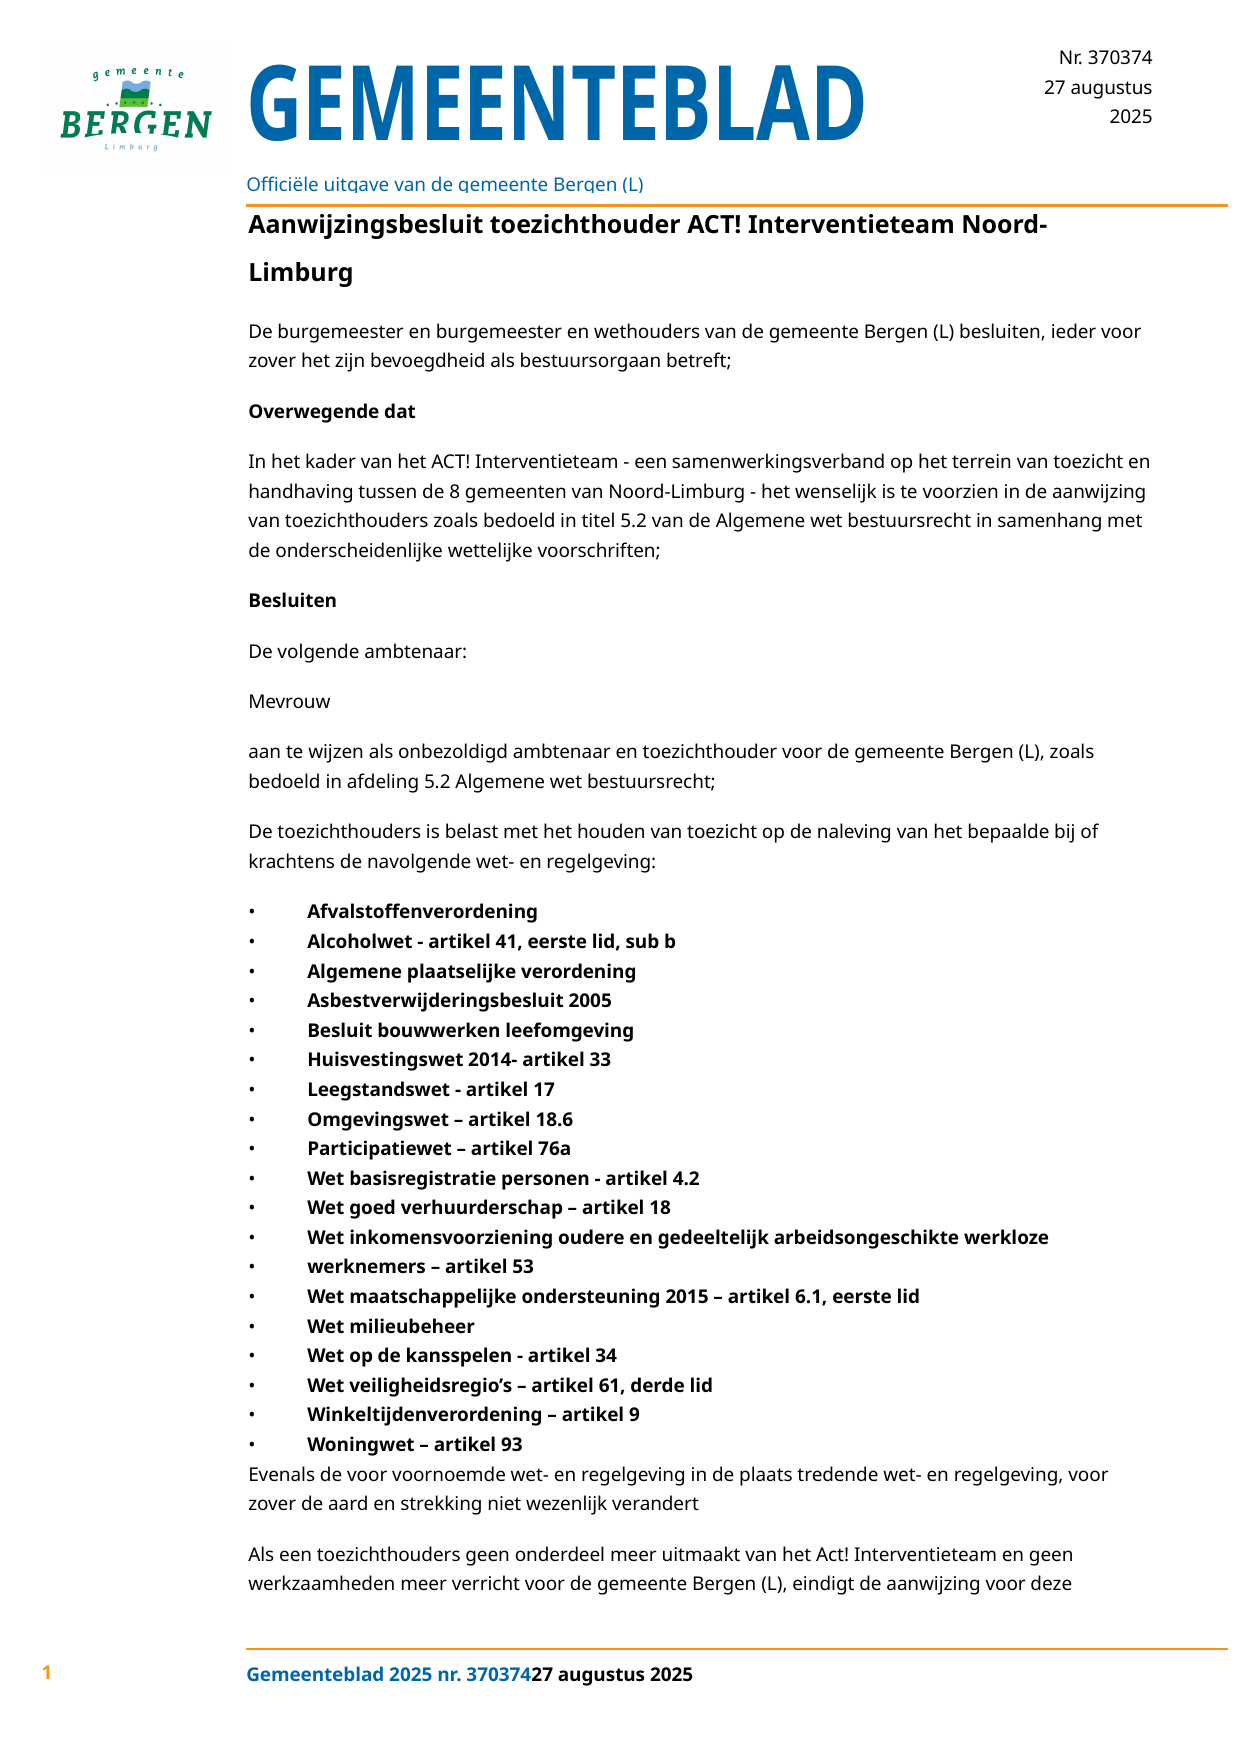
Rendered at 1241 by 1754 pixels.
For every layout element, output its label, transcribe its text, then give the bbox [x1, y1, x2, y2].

list Besluit bouwwerken leefomgeving [248, 1017, 1152, 1043]
list Wet op de kansspelen - artikel 34 [248, 1342, 1152, 1368]
list Wet inkomensvoorziening oudere en gedeeltelijk arbeidsongeschikte werkloze [248, 1224, 1152, 1250]
list Participatiewet – artikel 76a [248, 1135, 1152, 1161]
text De burgemeester en burgemeester en wethouders van de gemeente Bergen (L) besluiten, ieder voor zover het zijn bevoegdheid als bestuursorgaan betreft; [248, 318, 1152, 373]
list Wet goed verhuurderschap – artikel 18 [248, 1194, 1152, 1220]
text aan te wijzen als onbezoldigd ambtenaar en toezichthouder voor de gemeente Bergen (L), zoals bedoeld in afdeling 5.2 Algemene wet bestuursrecht; [248, 739, 1152, 794]
list Winkeltijdenverordening – artikel 9 [248, 1402, 1152, 1427]
list Asbestverwijderingsbesluit 2005 [248, 987, 1152, 1013]
list Wet veiligheidsregio’s – artikel 61, derde lid [248, 1372, 1152, 1398]
text Mevrouw [248, 688, 1152, 714]
text Aanwijzingsbesluit toezichthouder ACT! Interventieteam Noord-Limburg [248, 207, 1152, 288]
text Overwegende dat [248, 398, 1152, 424]
list Wet basisregistratie personen - artikel 4.2 [248, 1165, 1152, 1191]
text Als een toezichthouders geen onderdeel meer uitmaakt van het Act! Interventieteam en geen werkzaamheden meer verricht voor de gemeente Bergen (L), eindigt de aanwijzing voor deze [248, 1541, 1152, 1596]
text De volgende ambtenaar: [248, 638, 1152, 664]
text In het kader van het ACT! Interventieteam - een samenwerkingsverband op het terrein van toezicht en handhaving tussen de 8 gemeenten van Noord-Limburg - het wenselijk is te voorzien in de aanwijzing van toezichthouders zoals bedoeld in titel 5.2 van de Algemene wet bestuursrecht in samenhang met de onderscheidenlijke wettelijke voorschriften; [248, 448, 1152, 563]
list Wet milieubeheer [248, 1313, 1152, 1339]
list Huisvestingswet 2014- artikel 33 [248, 1047, 1152, 1072]
picture [41, 47, 231, 172]
list werknemers – artikel 53 [248, 1254, 1152, 1279]
list Omgevingswet – artikel 18.6 [248, 1106, 1152, 1132]
list Woningwet – artikel 93 [248, 1431, 1152, 1457]
list Afvalstoffenverordening [248, 899, 1152, 924]
list Leegstandswet - artikel 17 [248, 1076, 1152, 1102]
list Alcoholwet - artikel 41, eerste lid, sub b [248, 928, 1152, 954]
list Algemene plaatselijke verordening [248, 958, 1152, 984]
text Evenals de voor voornoemde wet- en regelgeving in de plaats tredende wet- en regelgeving, voor zover de aard en strekking niet wezenlijk verandert [248, 1461, 1152, 1516]
list Wet maatschappelijke ondersteuning 2015 – artikel 6.1, eerste lid [248, 1283, 1152, 1309]
text Besluiten [248, 587, 1152, 613]
text De toezichthouders is belast met het houden van toezicht op de naleving van het bepaalde bij of krachtens de navolgende wet- en regelgeving: [248, 819, 1152, 874]
